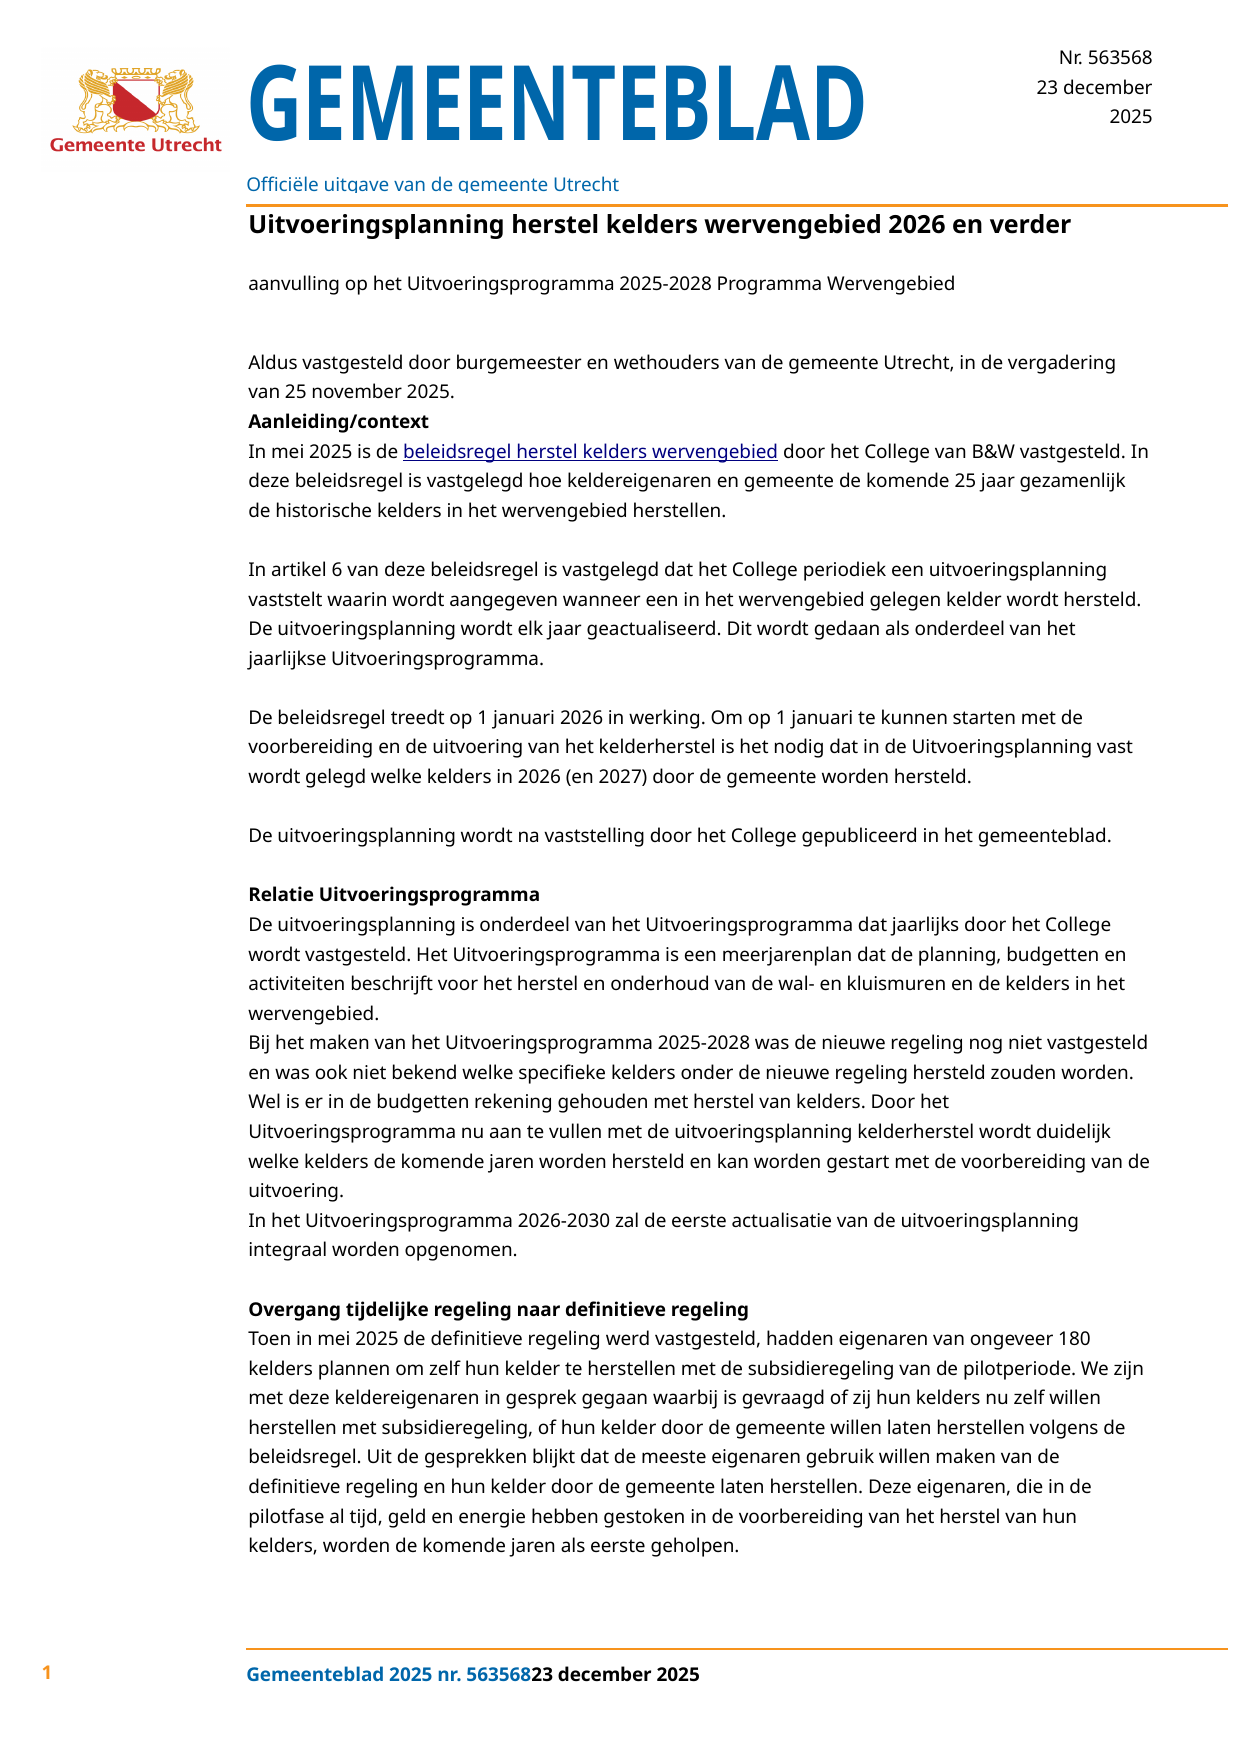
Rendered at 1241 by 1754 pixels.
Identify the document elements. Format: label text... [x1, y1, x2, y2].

text Aanleiding/context [248, 408, 1152, 434]
text Bij het maken van het Uitvoeringsprogramma 2025-2028 was de nieuwe regeling nog niet vastgesteld en was ook niet bekend welke specifieke kelders onder de nieuwe regeling hersteld zouden worden. Wel is er in de budgetten rekening gehouden met herstel van kelders. Door het Uitvoeringsprogramma nu aan te vullen met de uitvoeringsplanning kelderherstel wordt duidelijk welke kelders de komende jaren worden hersteld en kan worden gestart met de voorbereiding van de uitvoering. [248, 1029, 1152, 1203]
text De uitvoeringsplanning is onderdeel van het Uitvoeringsprogramma dat jaarlijks door het College wordt vastgesteld. Het Uitvoeringsprogramma is een meerjarenplan dat de planning, budgetten en activiteiten beschrijft voor het herstel en onderhoud van de wal- en kluismuren en de kelders in het wervengebied. [248, 911, 1152, 1026]
text De uitvoeringsplanning wordt na vaststelling door het College gepubliceerd in het gemeenteblad. [248, 822, 1152, 848]
text Toen in mei 2025 de definitieve regeling werd vastgesteld, hadden eigenaren van ongeveer 180 kelders plannen om zelf hun kelder te herstellen met de subsidieregeling van de pilotperiode. We zijn met deze keldereigenaren in gesprek gegaan waarbij is gevraagd of zij hun kelders nu zelf willen herstellen met subsidieregeling, of hun kelder door de gemeente willen laten herstellen volgens de beleidsregel. Uit de gesprekken blijkt dat de meeste eigenaren gebruik willen maken van de definitieve regeling en hun kelder door de gemeente laten herstellen. Deze eigenaren, die in de pilotfase al tijd, geld en energie hebben gestoken in de voorbereiding van het herstel van hun kelders, worden de komende jaren als eerste geholpen. [248, 1325, 1152, 1558]
text Overgang tijdelijke regeling naar definitieve regeling [248, 1296, 1152, 1322]
text In artikel 6 van deze beleidsregel is vastgelegd dat het College periodiek een uitvoeringsplanning vaststelt waarin wordt aangegeven wanneer een in het wervengebied gelegen kelder wordt hersteld. De uitvoeringsplanning wordt elk jaar geactualiseerd. Dit wordt gedaan als onderdeel van het jaarlijkse Uitvoeringsprogramma. [248, 556, 1152, 671]
text In het Uitvoeringsprogramma 2026-2030 zal de eerste actualisatie van de uitvoeringsplanning integraal worden opgenomen. [248, 1207, 1152, 1262]
text Uitvoeringsplanning herstel kelders wervengebied 2026 en verder [248, 207, 1152, 241]
text aanvulling op het Uitvoeringsprogramma 2025-2028 Programma Wervengebied [248, 270, 1152, 296]
text De beleidsregel treedt op 1 januari 2026 in werking. Om op 1 januari te kunnen starten met de voorbereiding en de uitvoering van het kelderherstel is het nodig dat in de Uitvoeringsplanning vast wordt gelegd welke kelders in 2026 (en 2027) door de gemeente worden hersteld. [248, 704, 1152, 789]
text Relatie Uitvoeringsprogramma [248, 882, 1152, 907]
text In mei 2025 is de beleidsregel herstel kelders wervengebied door het College van B&W vastgesteld. In deze beleidsregel is vastgelegd hoe keldereigenaren en gemeente de komende 25 jaar gezamenlijk de historische kelders in het wervengebied herstellen. [248, 438, 1152, 523]
text Aldus vastgesteld door burgemeester en wethouders van de gemeente Utrecht, in de vergadering van 25 november 2025. [248, 349, 1152, 404]
picture [41, 47, 231, 172]
